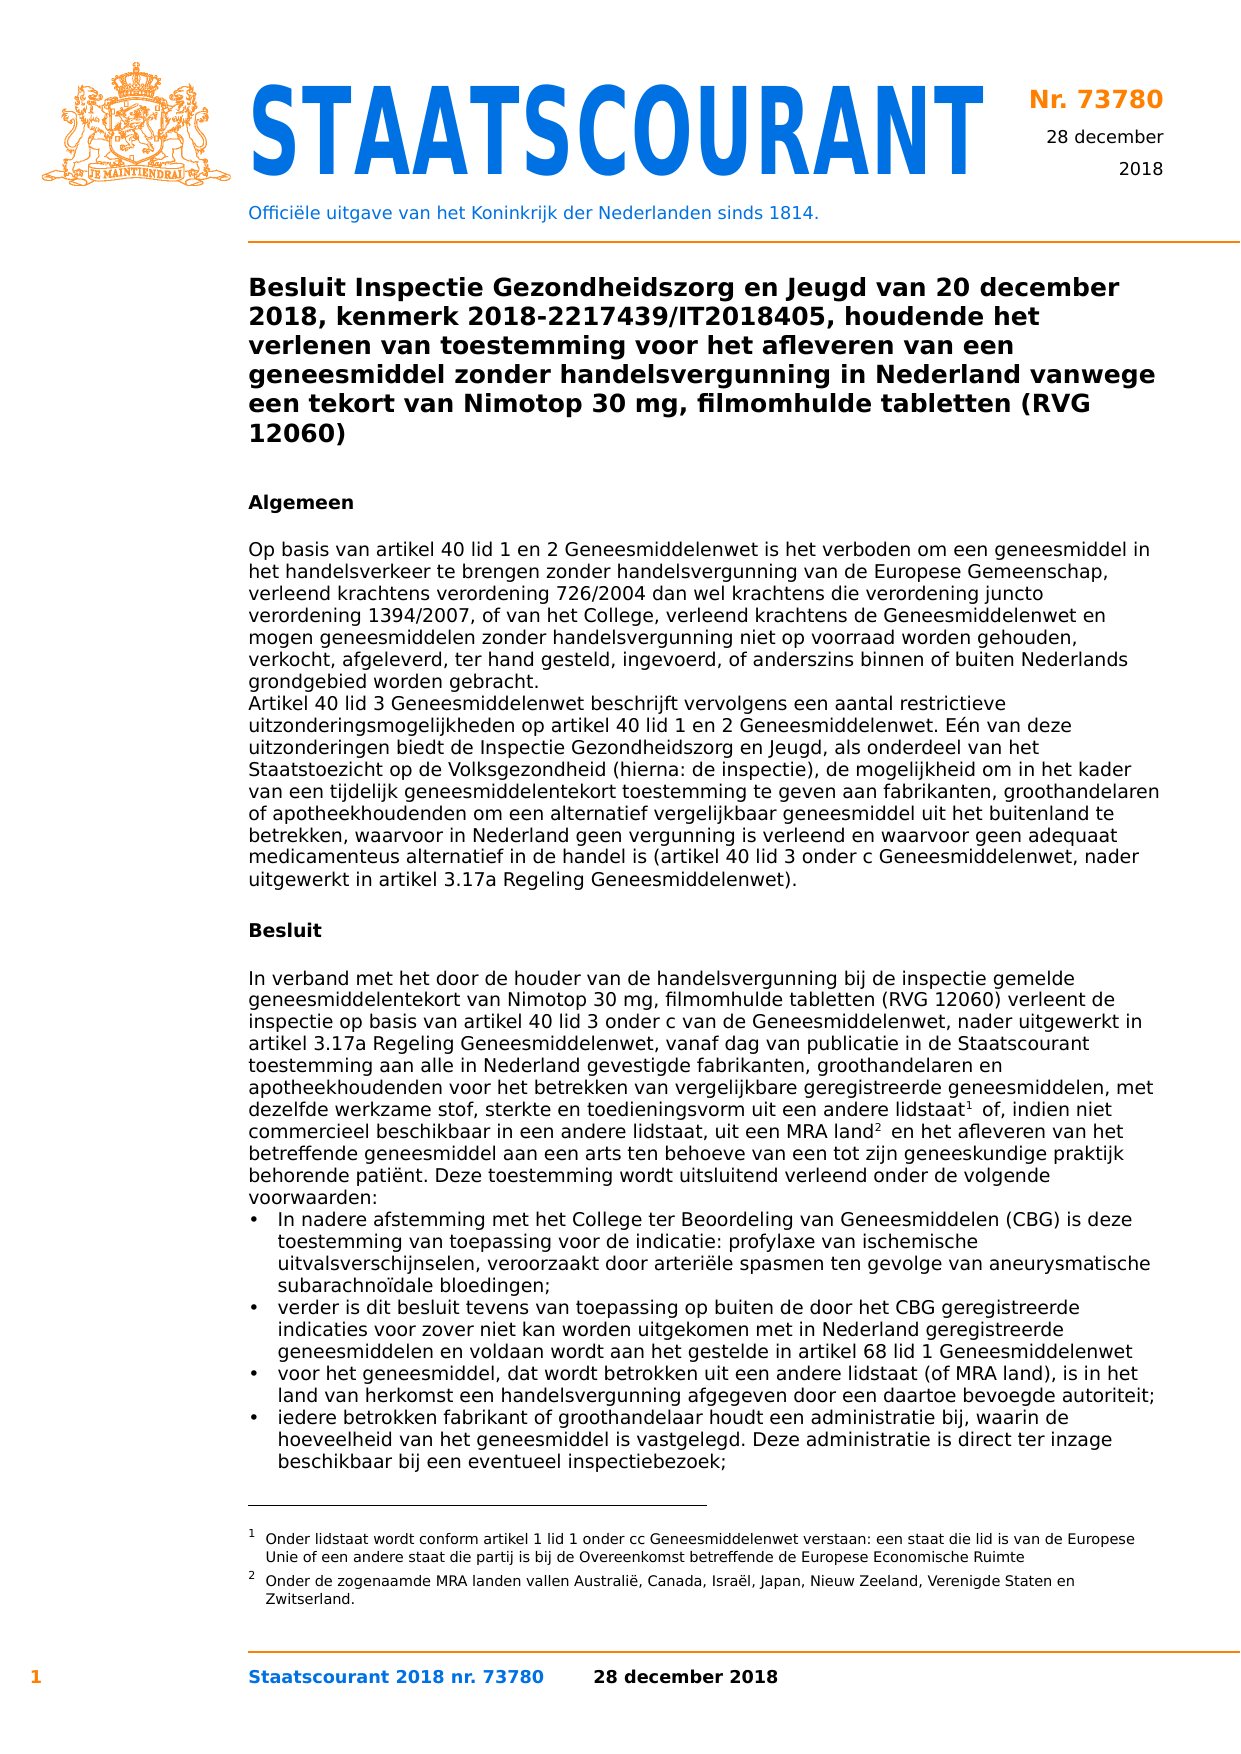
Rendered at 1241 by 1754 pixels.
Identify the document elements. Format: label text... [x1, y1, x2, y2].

text • voor het geneesmiddel, dat wordt betrokken uit een andere lidstaat (of MRA land), is in het land van herkomst een handelsvergunning afgegeven door een daartoe bevoegde autoriteit; [248, 1363, 1163, 1407]
text • iedere betrokken fabrikant of groothandelaar houdt een administratie bij, waarin de hoeveelheid van het geneesmiddel is vastgelegd. Deze administratie is direct ter inzage beschikbaar bij een eventueel inspectiebezoek; [248, 1407, 1163, 1473]
table_cell Officiële uitgave van het Koninkrijk der Nederlanden sinds 1814. [248, 203, 1240, 241]
table_header Nr. 73780 [998, 62, 1240, 121]
picture [41, 62, 231, 186]
subtitle Besluit [248, 920, 1163, 942]
text Op basis van artikel 40 lid 1 en 2 Geneesmiddelenwet is het verboden om een geneesmiddel in het handelsverkeer te brengen zonder handelsvergunning van de Europese Gemeenschap, verleend krachtens verordening 726/2004 dan wel krachtens die verordening juncto verordening 1394/2007, of van het College, verleend krachtens de Geneesmiddelenwet en mogen geneesmiddelen zonder handelsvergunning niet op voorraad worden gehouden, verkocht, afgeleverd, ter hand gesteld, ingevoerd, of anderszins binnen of buiten Nederlands grondgebied worden gebracht. [248, 539, 1163, 693]
text • In nadere afstemming met het College ter Beoordeling van Geneesmiddelen (CBG) is deze toestemming van toepassing voor de indicatie: profylaxe van ischemische uitvalsverschijnselen, veroorzaakt door arteriële spasmen ten gevolge van aneurysmatische subarachnoïdale bloedingen; [248, 1209, 1163, 1297]
table_header STAATSCOURANT [248, 62, 998, 203]
text Onder de zogenaamde MRA landen vallen Australië, Canada, Israël, Japan, Nieuw Zeeland, Verenigde Staten en Zwitserland. [248, 1569, 1163, 1608]
table_cell 28 december [998, 121, 1240, 153]
text • verder is dit besluit tevens van toepassing op buiten de door het CBG geregistreerde indicaties voor zover niet kan worden uitgekomen met in Nederland geregistreerde geneesmiddelen en voldaan wordt aan het gestelde in artikel 68 lid 1 Geneesmiddelenwet [248, 1297, 1163, 1363]
text Artikel 40 lid 3 Geneesmiddelenwet beschrijft vervolgens een aantal restrictieve uitzonderingsmogelijkheden op artikel 40 lid 1 en 2 Geneesmiddelenwet. Eén van deze uitzonderingen biedt de Inspectie Gezondheidszorg en Jeugd, als onderdeel van het Staatstoezicht op de Volksgezondheid (hierna: de inspectie), de mogelijkheid om in het kader van een tijdelijk geneesmiddelentekort toestemming te geven aan fabrikanten, groothandelaren of apotheekhoudenden om een alternatief vergelijkbaar geneesmiddel uit het buitenland te betrekken, waarvoor in Nederland geen vergunning is verleend en waarvoor geen adequaat medicamenteus alternatief in de handel is (artikel 40 lid 3 onder c Geneesmiddelenwet, nader uitgewerkt in artikel 3.17a Regeling Geneesmiddelenwet). [248, 693, 1163, 890]
subtitle Besluit Inspectie Gezondheidszorg en Jeugd van 20 december 2018, kenmerk 2018-2217439/IT2018405, houdende het verlenen van toestemming voor het afleveren van een geneesmiddel zonder handelsvergunning in Nederland vanwege een tekort van Nimotop 30 mg, filmomhulde tabletten (RVG 12060) [248, 273, 1163, 448]
text Onder lidstaat wordt conform artikel 1 lid 1 onder cc Geneesmiddelenwet verstaan: een staat die lid is van de Europese Unie of een andere staat die partij is bij de Overeenkomst betreffende de Europese Economische Ruimte [248, 1527, 1163, 1566]
text In verband met het door de houder van de handelsvergunning bij de inspectie gemelde geneesmiddelentekort van Nimotop 30 mg, filmomhulde tabletten (RVG 12060) verleent de inspectie op basis van artikel 40 lid 3 onder c van de Geneesmiddelenwet, nader uitgewerkt in artikel 3.17a Regeling Geneesmiddelenwet, vanaf dag van publicatie in de Staatscourant toestemming aan alle in Nederland gevestigde fabrikanten, groothandelaren en apotheekhoudenden voor het betrekken van vergelijkbare geregistreerde geneesmiddelen, met dezelfde werkzame stof, sterkte en toedieningsvorm uit een andere lidstaat of, indien niet commercieel beschikbaar in een andere lidstaat, uit een MRA land en het afleveren van het betreffende geneesmiddel aan een arts ten behoeve van een tot zijn geneeskundige praktijk behorende patiënt. Deze toestemming wordt uitsluitend verleend onder de volgende voorwaarden: [248, 967, 1163, 1209]
table_header [25, 62, 248, 241]
table_cell 2018 [998, 153, 1240, 203]
subtitle Algemeen [248, 492, 1163, 514]
